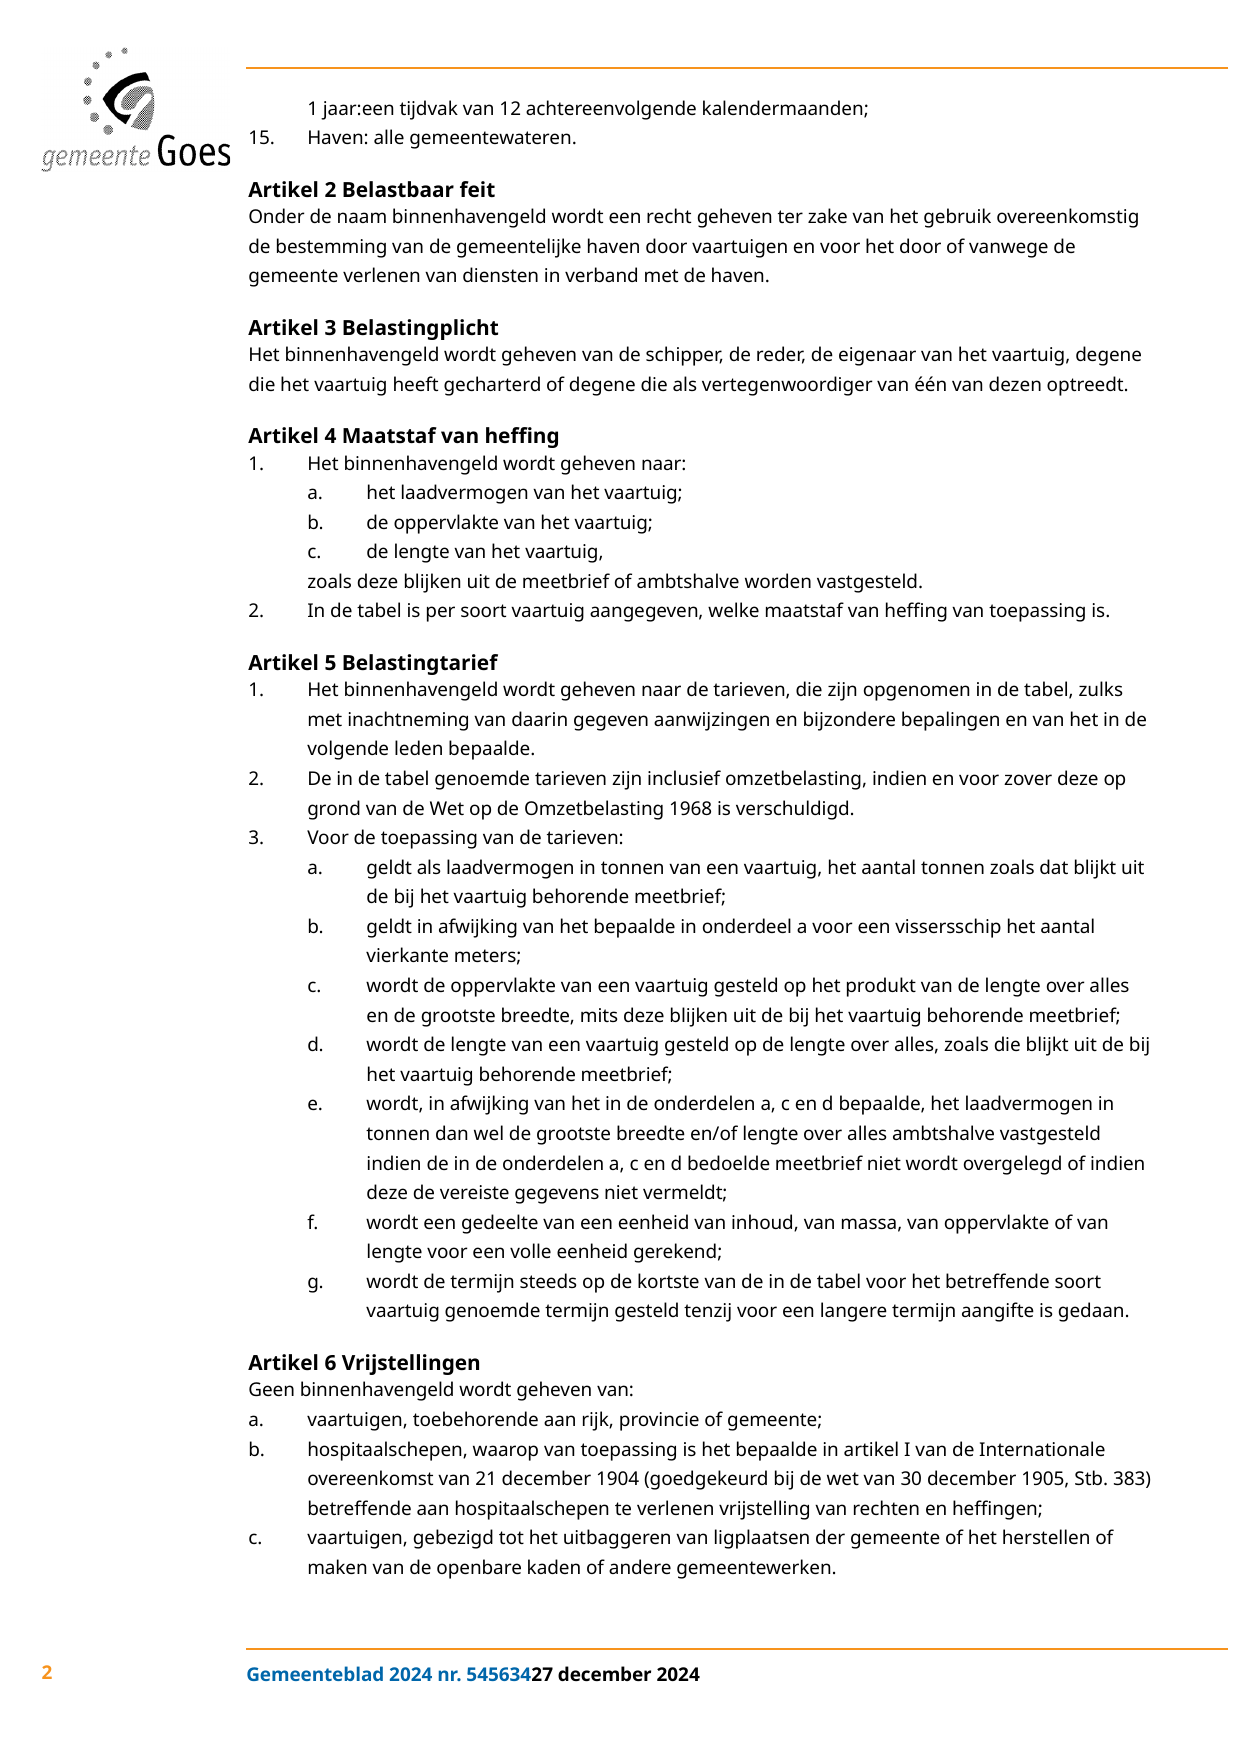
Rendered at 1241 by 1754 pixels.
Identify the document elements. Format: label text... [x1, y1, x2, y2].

list Het binnenhavengeld wordt geheven naar de tarieven, die zijn opgenomen in de tabel, zulks met inachtneming van daarin gegeven aanwijzingen en bijzondere bepalingen en van het in de volgende leden bepaalde. [248, 676, 1152, 761]
list geldt in afwijking van het bepaalde in onderdeel a voor een vissersschip het aantal vierkante meters; [307, 913, 1152, 968]
list In de tabel is per soort vaartuig aangegeven, welke maatstaf van heffing van toepassing is. [248, 598, 1152, 623]
text Onder de naam binnenhavengeld wordt een recht geheven ter zake van het gebruik overeenkomstig de bestemming van de gemeentelijke haven door vaartuigen en voor het door of vanwege de gemeente verlenen van diensten in verband met de haven. [248, 203, 1152, 288]
text Artikel 6 Vrijstellingen [248, 1348, 1152, 1377]
list Voor de toepassing van de tarieven: [248, 824, 1152, 850]
list de oppervlakte van het vaartuig; [307, 509, 1152, 534]
list Haven: alle gemeentewateren. [248, 124, 1152, 150]
text Geen binnenhavengeld wordt geheven van: [248, 1377, 1152, 1402]
list vaartuigen, toebehorende aan rijk, provincie of gemeente; [248, 1406, 1152, 1432]
list wordt, in afwijking van het in de onderdelen a, c en d bepaalde, het laadvermogen in tonnen dan wel de grootste breedte en/of lengte over alles ambtshalve vastgesteld indien de in de onderdelen a, c en d bedoelde meetbrief niet wordt overgelegd of indien deze de vereiste gegevens niet vermeldt; [307, 1091, 1152, 1205]
list zoals deze blijken uit de meetbrief of ambtshalve worden vastgesteld. [248, 568, 1152, 594]
list wordt een gedeelte van een eenheid van inhoud, van massa, van oppervlakte of van lengte voor een volle eenheid gerekend; [307, 1209, 1152, 1264]
list de lengte van het vaartuig, [307, 538, 1152, 564]
list hospitaalschepen, waarop van toepassing is het bepaalde in artikel I van de Internationale overeenkomst van 21 december 1904 (goedgekeurd bij de wet van 30 december 1905, Stb. 383) betreffende aan hospitaalschepen te verlenen vrijstelling van rechten en heffingen; [248, 1436, 1152, 1521]
text Artikel 5 Belastingtarief [248, 648, 1152, 676]
text Artikel 2 Belastbaar feit [248, 175, 1152, 203]
picture [41, 47, 231, 172]
list vaartuigen, gebezigd tot het uitbaggeren van ligplaatsen der gemeente of het herstellen of maken van de openbare kaden of andere gemeentewerken. [248, 1524, 1152, 1580]
list wordt de termijn steeds op de kortste van de in de tabel voor het betreffende soort vaartuig genoemde termijn gesteld tenzij voor een langere termijn aangifte is gedaan. [307, 1268, 1152, 1323]
list wordt de oppervlakte van een vaartuig gesteld op het produkt van de lengte over alles en de grootste breedte, mits deze blijken uit de bij het vaartuig behorende meetbrief; [307, 972, 1152, 1028]
list Het binnenhavengeld wordt geheven naar: [248, 450, 1152, 475]
list geldt als laadvermogen in tonnen van een vaartuig, het aantal tonnen zoals dat blijkt uit de bij het vaartuig behorende meetbrief; [307, 854, 1152, 909]
text Artikel 4 Maatstaf van heffing [248, 421, 1152, 450]
list het laadvermogen van het vaartuig; [307, 479, 1152, 505]
list 1 jaar:een tijdvak van 12 achtereenvolgende kalendermaanden; [248, 95, 1152, 121]
text Artikel 3 Belastingplicht [248, 313, 1152, 341]
list wordt de lengte van een vaartuig gesteld op de lengte over alles, zoals die blijkt uit de bij het vaartuig behorende meetbrief; [307, 1031, 1152, 1087]
text Het binnenhavengeld wordt geheven van de schipper, de reder, de eigenaar van het vaartuig, degene die het vaartuig heeft gecharterd of degene die als vertegenwoordiger van één van dezen optreedt. [248, 341, 1152, 397]
list De in de tabel genoemde tarieven zijn inclusief omzetbelasting, indien en voor zover deze op grond van de Wet op de Omzetbelasting 1968 is verschuldigd. [248, 765, 1152, 821]
